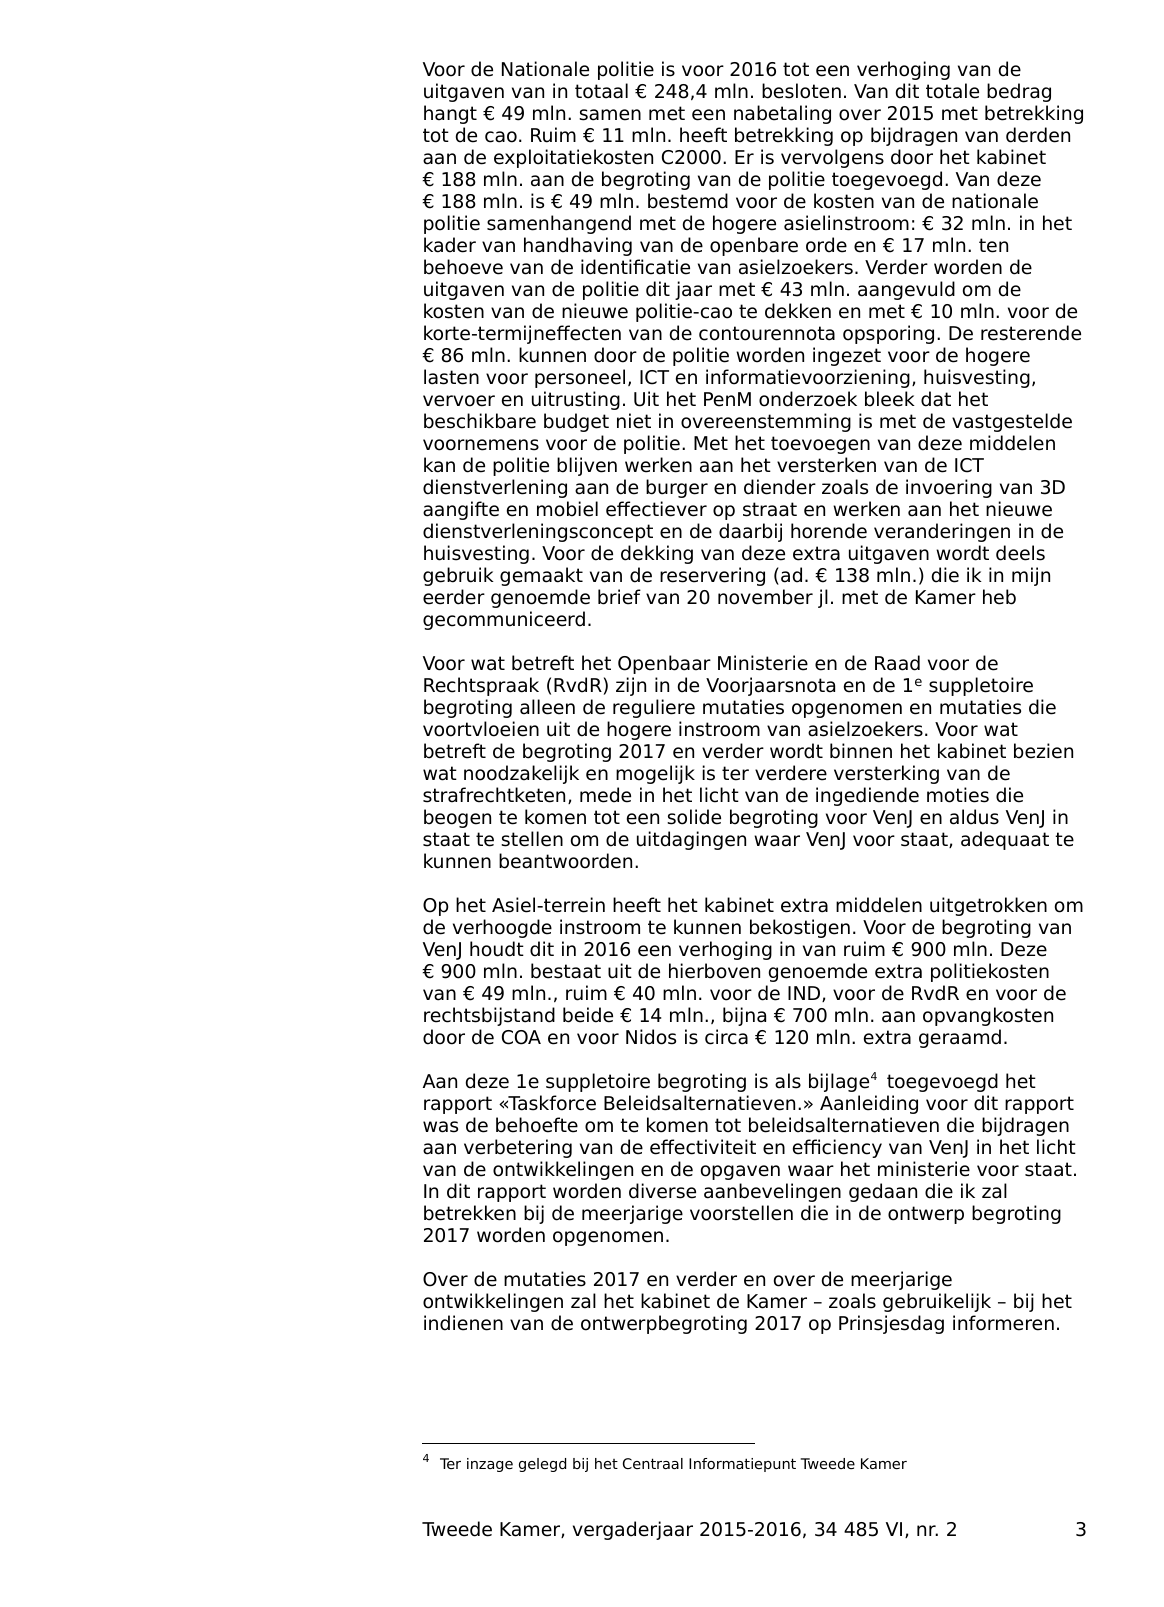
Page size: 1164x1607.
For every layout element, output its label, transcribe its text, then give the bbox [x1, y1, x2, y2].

text Ter inzage gelegd bij het Centraal Informatiepunt Tweede Kamer [422, 1452, 1087, 1474]
text Aan deze 1e suppletoire begroting is als bijlage toegevoegd het rapport «Taskforce Beleidsalternatieven.» Aanleiding voor dit rapport was de behoefte om te komen tot beleidsalternatieven die bijdragen aan verbetering van de effectiviteit en efficiency van VenJ in het licht van de ontwikkelingen en de opgaven waar het ministerie voor staat. In dit rapport worden diverse aanbevelingen gedaan die ik zal betrekken bij de meerjarige voorstellen die in de ontwerp begroting 2017 worden opgenomen. [422, 1071, 1087, 1247]
text Over de mutaties 2017 en verder en over de meerjarige ontwikkelingen zal het kabinet de Kamer – zoals gebruikelijk – bij het indienen van de ontwerpbegroting 2017 op Prinsjesdag informeren. [422, 1269, 1087, 1335]
text Voor wat betreft het Openbaar Ministerie en de Raad voor de Rechtspraak (RvdR) zijn in de Voorjaarsnota en de 1e suppletoire begroting alleen de reguliere mutaties opgenomen en mutaties die voortvloeien uit de hogere instroom van asielzoekers. Voor wat betreft de begroting 2017 en verder wordt binnen het kabinet bezien wat noodzakelijk en mogelijk is ter verdere versterking van de strafrechtketen, mede in het licht van de ingediende moties die beogen te komen tot een solide begroting voor VenJ en aldus VenJ in staat te stellen om de uitdagingen waar VenJ voor staat, adequaat te kunnen beantwoorden. [422, 653, 1087, 872]
text Voor de Nationale politie is voor 2016 tot een verhoging van de uitgaven van in totaal € 248,4 mln. besloten. Van dit totale bedrag hangt € 49 mln. samen met een nabetaling over 2015 met betrekking tot de cao. Ruim € 11 mln. heeft betrekking op bijdragen van derden aan de exploitatiekosten C2000. Er is vervolgens door het kabinet € 188 mln. aan de begroting van de politie toegevoegd. Van deze € 188 mln. is € 49 mln. bestemd voor de kosten van de nationale politie samenhangend met de hogere asielinstroom: € 32 mln. in het kader van handhaving van de openbare orde en € 17 mln. ten behoeve van de identificatie van asielzoekers. Verder worden de uitgaven van de politie dit jaar met € 43 mln. aangevuld om de kosten van de nieuwe politie-cao te dekken en met € 10 mln. voor de korte-termijneffecten van de contourennota opsporing. De resterende € 86 mln. kunnen door de politie worden ingezet voor de hogere lasten voor personeel, ICT en informatievoorziening, huisvesting, vervoer en uitrusting. Uit het PenM onderzoek bleek dat het beschikbare budget niet in overeenstemming is met de vastgestelde voornemens voor de politie. Met het toevoegen van deze middelen kan de politie blijven werken aan het versterken van de ICT dienstverlening aan de burger en diender zoals de invoering van 3D aangifte en mobiel effectiever op straat en werken aan het nieuwe dienstverleningsconcept en de daarbij horende veranderingen in de huisvesting. Voor de dekking van deze extra uitgaven wordt deels gebruik gemaakt van de reservering (ad. € 138 mln.) die ik in mijn eerder genoemde brief van 20 november jl. met de Kamer heb gecommuniceerd. [422, 59, 1087, 631]
text Op het Asiel-terrein heeft het kabinet extra middelen uitgetrokken om de verhoogde instroom te kunnen bekostigen. Voor de begroting van VenJ houdt dit in 2016 een verhoging in van ruim € 900 mln. Deze € 900 mln. bestaat uit de hierboven genoemde extra politiekosten van € 49 mln., ruim € 40 mln. voor de IND, voor de RvdR en voor de rechtsbijstand beide € 14 mln., bijna € 700 mln. aan opvangkosten door de COA en voor Nidos is circa € 120 mln. extra geraamd. [422, 895, 1087, 1048]
